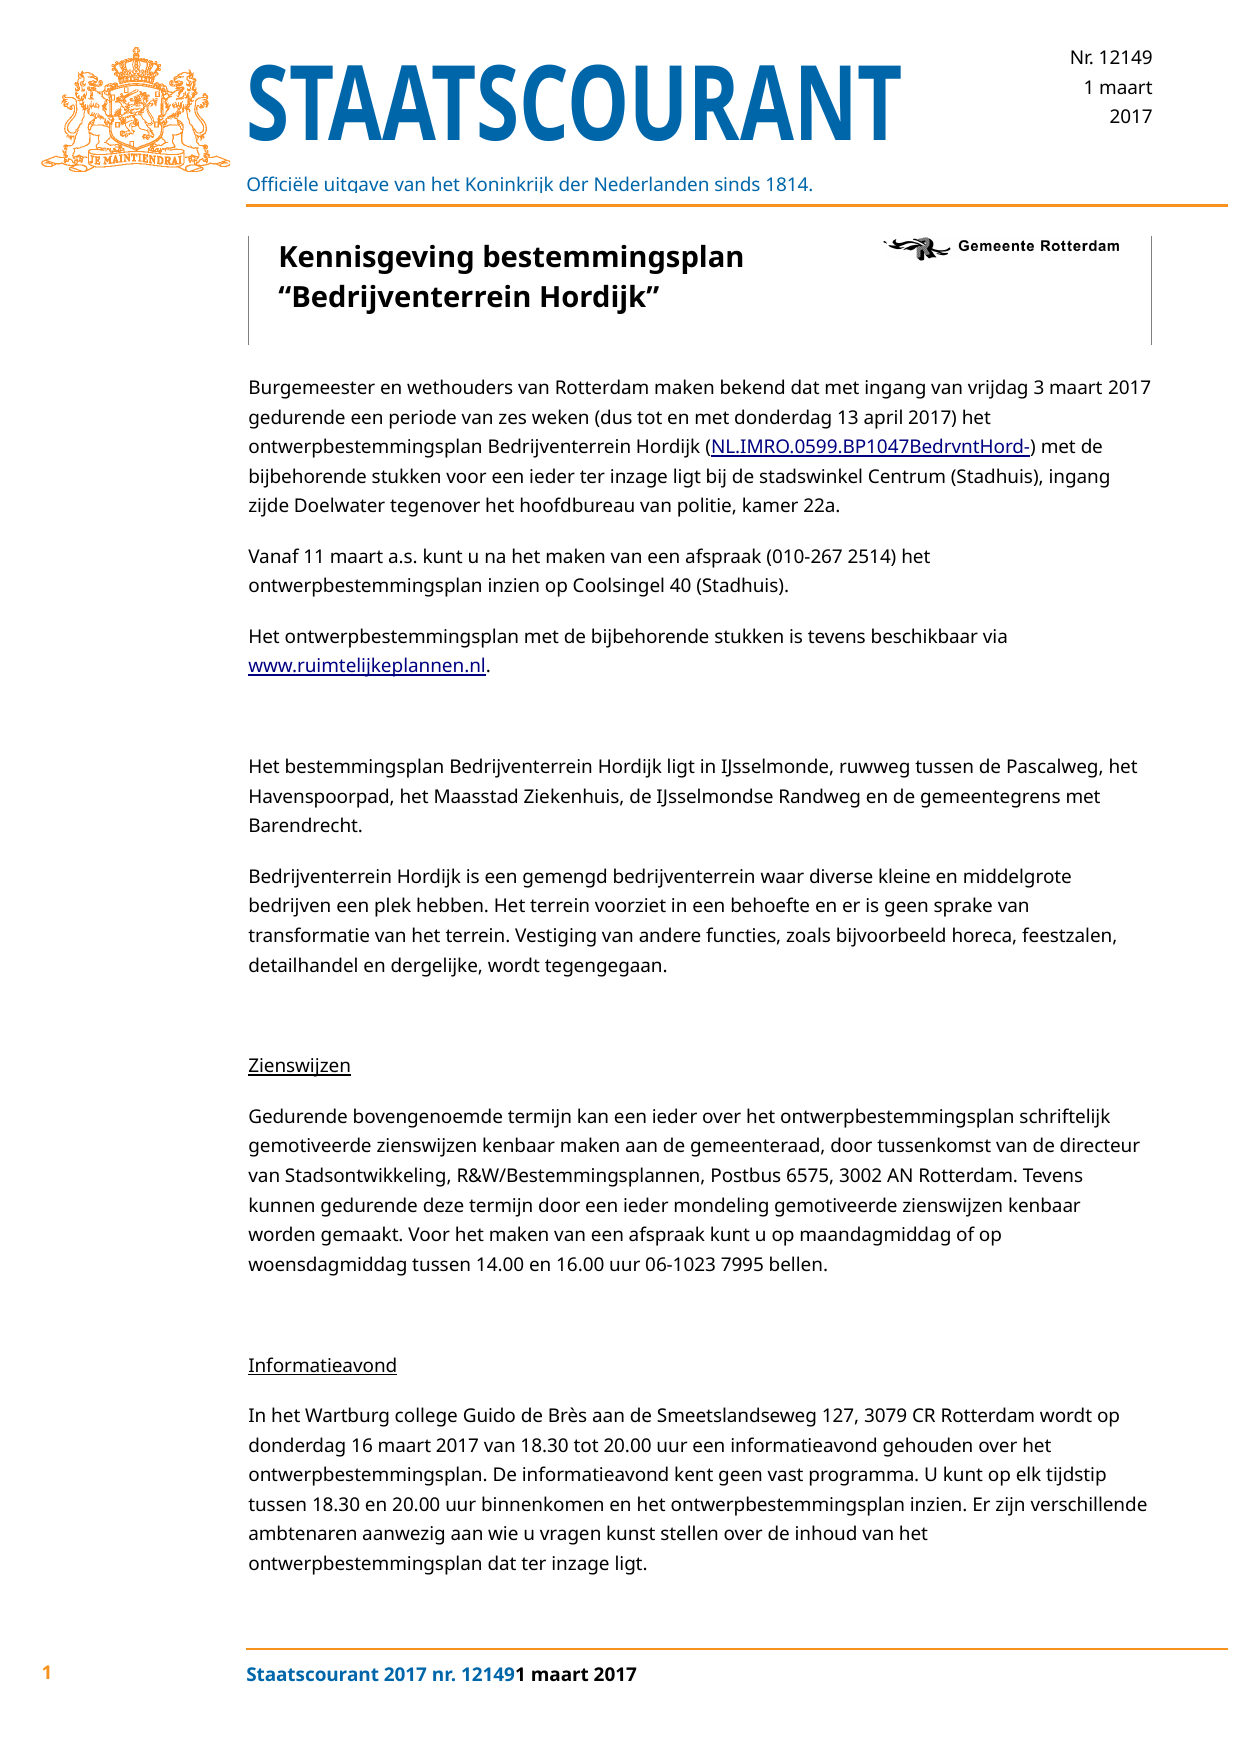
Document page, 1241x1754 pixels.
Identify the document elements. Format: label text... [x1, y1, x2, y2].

text Burgemeester en wethouders van Rotterdam maken bekend dat met ingang van vrijdag 3 maart 2017 gedurende een periode van zes weken (dus tot en met donderdag 13 april 2017) het ontwerpbestemmingsplan Bedrijventerrein Hordijk (NL.IMRO.0599.BP1047BedrvntHord-) met de bijbehorende stukken voor een ieder ter inzage ligt bij de stadswinkel Centrum (Stadhuis), ingang zijde Doelwater tegenover het hoofdbureau van politie, kamer 22a. [248, 374, 1152, 518]
text In het Wartburg college Guido de Brès aan de Smeetslandseweg 127, 3079 CR Rotterdam wordt op donderdag 16 maart 2017 van 18.30 tot 20.00 uur een informatieavond gehouden over het ontwerpbestemmingsplan. De informatieavond kent geen vast programma. U kunt op elk tijdstip tussen 18.30 en 20.00 uur binnenkomen en het ontwerpbestemmingsplan inzien. Er zijn verschillende ambtenaren aanwezig aan wie u vragen kunst stellen over de inhoud van het ontwerpbestemmingsplan dat ter inzage ligt. [248, 1402, 1152, 1576]
picture [882, 236, 1119, 261]
text Informatieavond [248, 1352, 1152, 1377]
text Het ontwerpbestemmingsplan met de bijbehorende stukken is tevens beschikbaar via www.ruimtelijkeplannen.nl. [248, 623, 1152, 678]
text Vanaf 11 maart a.s. kunt u na het maken van een afspraak (010-267 2514) het ontwerpbestemmingsplan inzien op Coolsingel 40 (Stadhuis). [248, 543, 1152, 598]
text Gedurende bovengenoemde termijn kan een ieder over het ontwerpbestemmingsplan schriftelijk gemotiveerde zienswijzen kenbaar maken aan de gemeenteraad, door tussenkomst van de directeur van Stadsontwikkeling, R&W/Bestemmingsplannen, Postbus 6575, 3002 AN Rotterdam. Tevens kunnen gedurende deze termijn door een ieder mondeling gemotiveerde zienswijzen kenbaar worden gemaakt. Voor het maken van een afspraak kunt u op maandagmiddag of op woensdagmiddag tussen 14.00 en 16.00 uur 06-1023 7995 bellen. [248, 1103, 1152, 1277]
text Bedrijventerrein Hordijk is een gemengd bedrijventerrein waar diverse kleine en middelgrote bedrijven een plek hebben. Het terrein voorziet in een behoefte en er is geen sprake van transformatie van het terrein. Vestiging van andere functies, zoals bijvoorbeeld horeca, feestzalen, detailhandel en dergelijke, wordt tegengegaan. [248, 863, 1152, 977]
text Zienswijzen [248, 1053, 1152, 1078]
text Het bestemmingsplan Bedrijventerrein Hordijk ligt in IJsselmonde, ruwweg tussen de Pascalweg, het Havenspoorpad, het Maasstad Ziekenhuis, de IJsselmondse Randweg en de gemeentegrens met Barendrecht. [248, 753, 1152, 838]
table_header [850, 236, 1151, 345]
table_header Kennisgeving bestemmingsplan “Bedrijventerrein Hordijk” [249, 236, 850, 345]
picture [41, 47, 231, 172]
